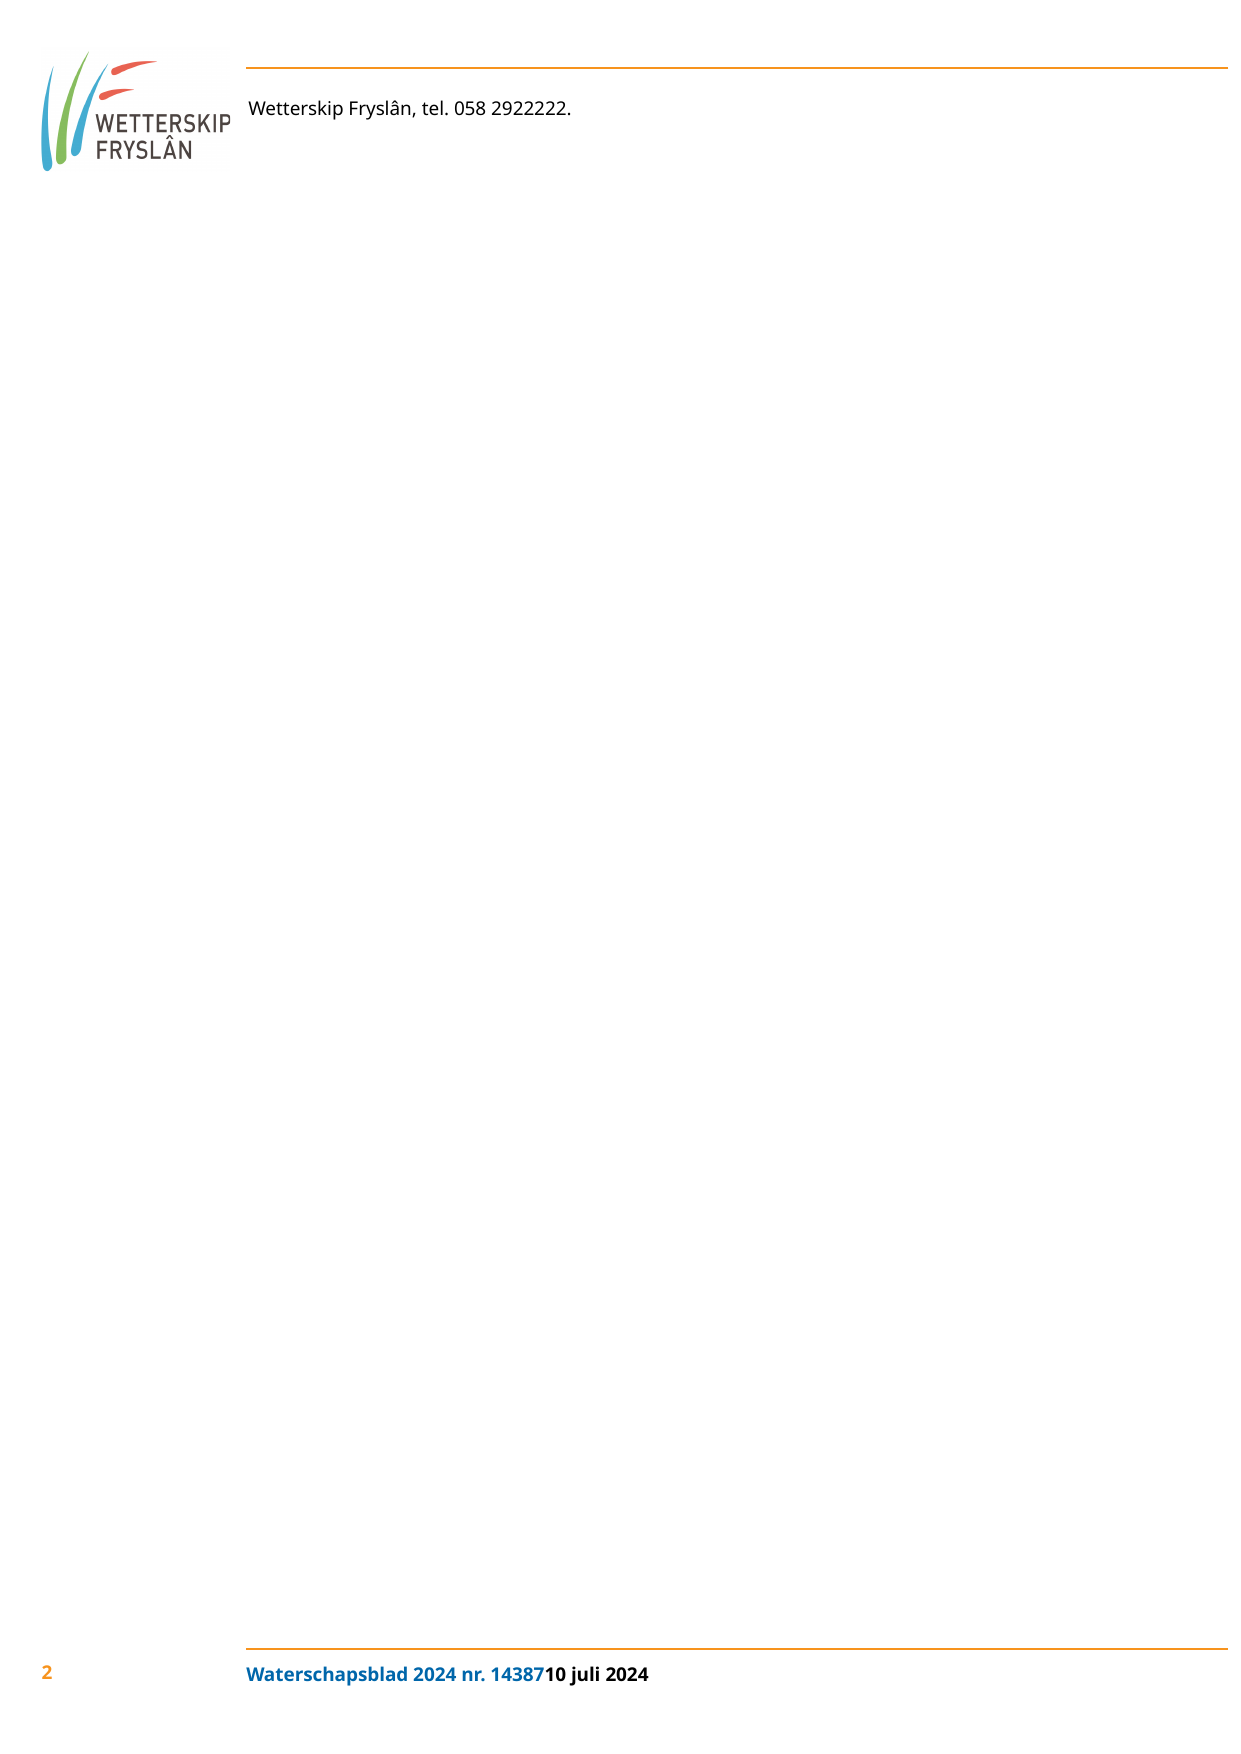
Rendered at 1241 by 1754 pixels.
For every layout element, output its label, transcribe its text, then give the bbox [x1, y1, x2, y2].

text Wetterskip Fryslân, tel. 058 2922222. [248, 95, 1152, 121]
picture [41, 47, 231, 172]
